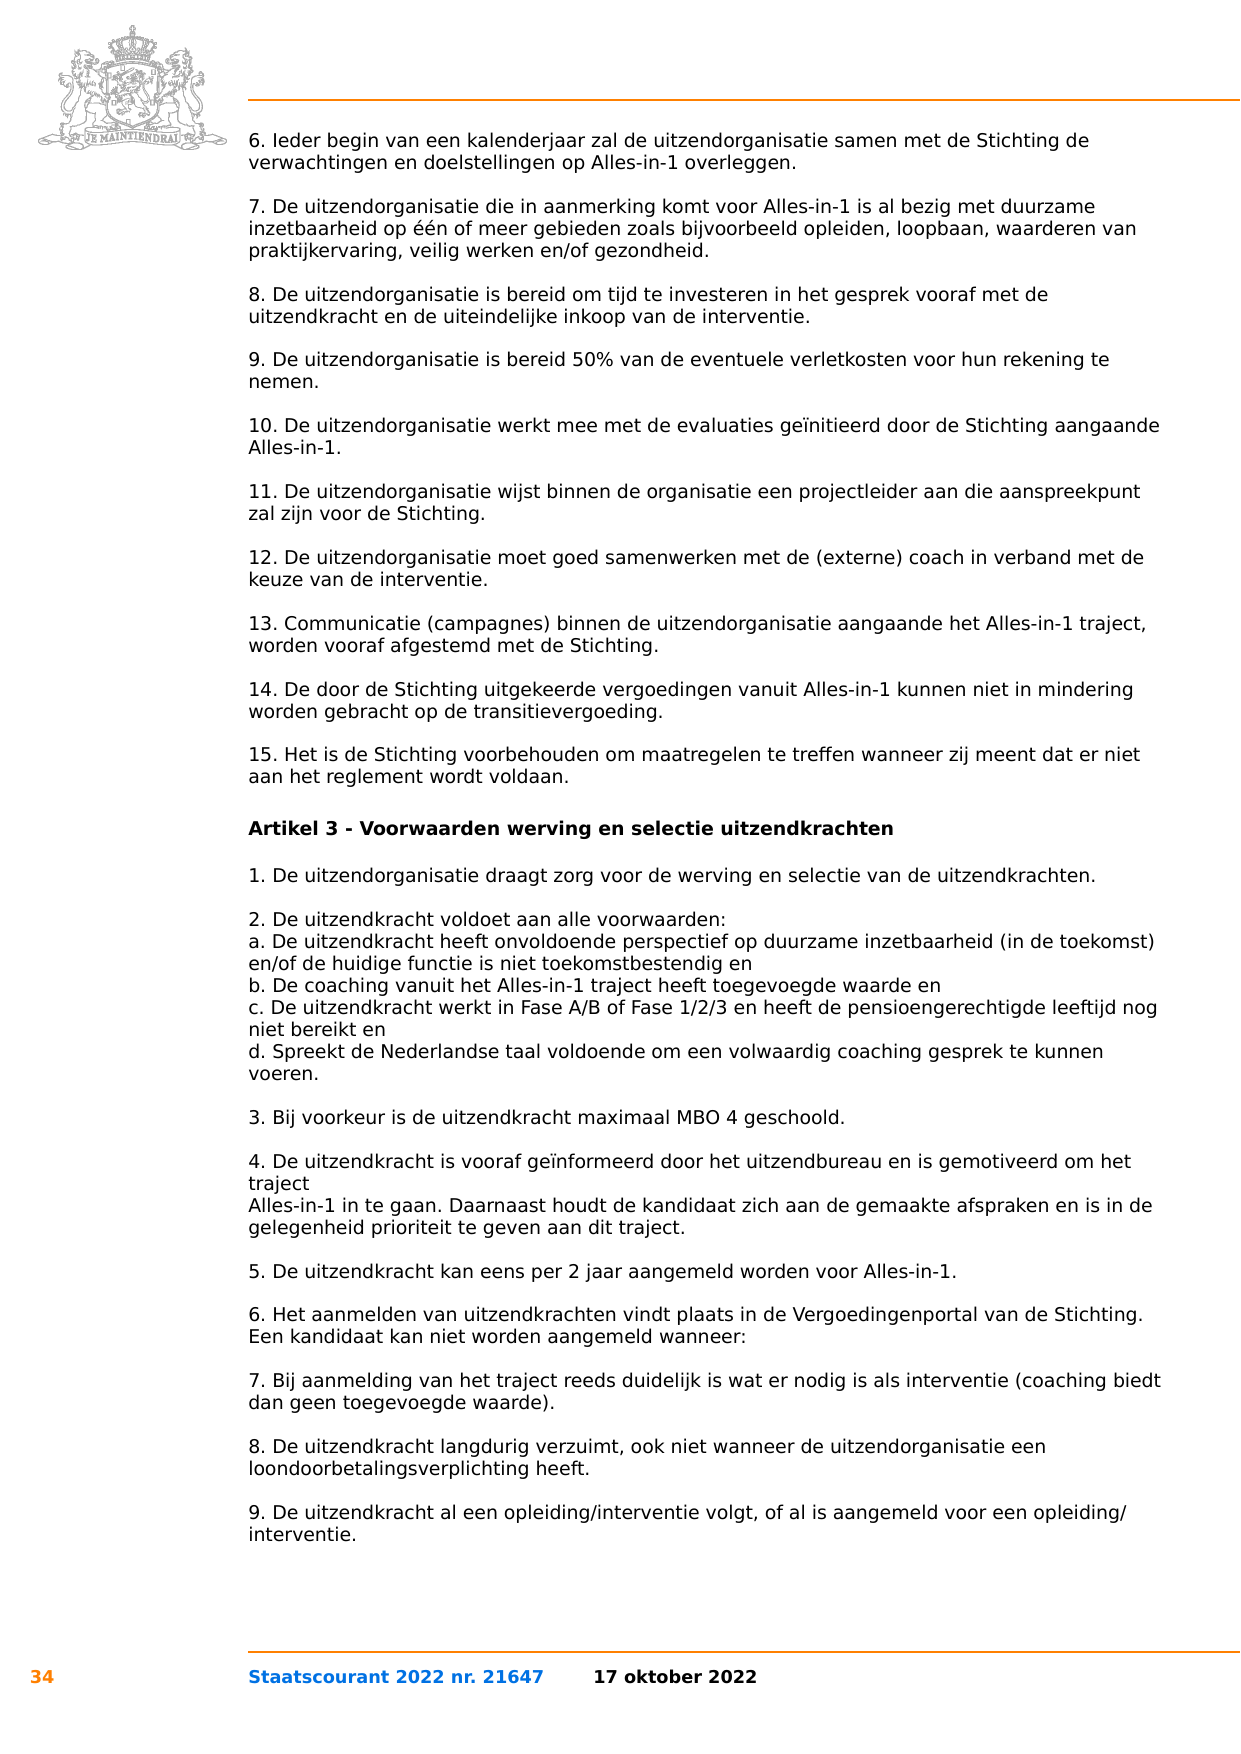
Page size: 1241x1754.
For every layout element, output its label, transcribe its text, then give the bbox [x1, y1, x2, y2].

text 13. Communicatie (campagnes) binnen de uitzendorganisatie aangaande het Alles-in-1 traject, worden vooraf afgestemd met de Stichting. [248, 613, 1163, 657]
text 15. Het is de Stichting voorbehouden om maatregelen te treffen wanneer zij meent dat er niet aan het reglement wordt voldaan. [248, 744, 1163, 788]
text 6. Het aanmelden van uitzendkrachten vindt plaats in de Vergoedingenportal van de Stichting. [248, 1304, 1163, 1326]
text 6. Ieder begin van een kalenderjaar zal de uitzendorganisatie samen met de Stichting de verwachtingen en doelstellingen op Alles-in-1 overleggen. [248, 130, 1163, 174]
text 11. De uitzendorganisatie wijst binnen de organisatie een projectleider aan die aanspreekpunt zal zijn voor de Stichting. [248, 481, 1163, 525]
subtitle Artikel 3 - Voorwaarden werving en selectie uitzendkrachten [248, 818, 1163, 840]
text Alles-in-1 in te gaan. Daarnaast houdt de kandidaat zich aan de gemaakte afspraken en is in de gelegenheid prioriteit te geven aan dit traject. [248, 1195, 1163, 1239]
text 14. De door de Stichting uitgekeerde vergoedingen vanuit Alles-in-1 kunnen niet in mindering worden gebracht op de transitievergoeding. [248, 678, 1163, 722]
text 12. De uitzendorganisatie moet goed samenwerken met de (externe) coach in verband met de keuze van de interventie. [248, 547, 1163, 591]
text c. De uitzendkracht werkt in Fase A/B of Fase 1/2/3 en heeft de pensioengerechtigde leeftijd nog niet bereikt en [248, 997, 1163, 1041]
text b. De coaching vanuit het Alles-in-1 traject heeft toegevoegde waarde en [248, 975, 1163, 997]
text 10. De uitzendorganisatie werkt mee met de evaluaties geïnitieerd door de Stichting aangaande Alles-in-1. [248, 415, 1163, 459]
text 3. Bij voorkeur is de uitzendkracht maximaal MBO 4 geschoold. [248, 1107, 1163, 1129]
text 1. De uitzendorganisatie draagt zorg voor de werving en selectie van de uitzendkrachten. [248, 865, 1163, 887]
text 2. De uitzendkracht voldoet aan alle voorwaarden: [248, 909, 1163, 931]
text d. Spreekt de Nederlandse taal voldoende om een volwaardig coaching gesprek te kunnen voeren. [248, 1041, 1163, 1085]
text 9. De uitzendorganisatie is bereid 50% van de eventuele verletkosten voor hun rekening te nemen. [248, 349, 1163, 393]
text Een kandidaat kan niet worden aangemeld wanneer: [248, 1326, 1163, 1348]
text 7. De uitzendorganisatie die in aanmerking komt voor Alles-in-1 is al bezig met duurzame inzetbaarheid op één of meer gebieden zoals bijvoorbeeld opleiden, loopbaan, waarderen van praktijkervaring, veilig werken en/of gezondheid. [248, 196, 1163, 262]
picture [38, 25, 227, 150]
text 8. De uitzendkracht langdurig verzuimt, ook niet wanneer de uitzendorganisatie een loondoorbetalingsverplichting heeft. [248, 1436, 1163, 1480]
text 7. Bij aanmelding van het traject reeds duidelijk is wat er nodig is als interventie (coaching biedt dan geen toegevoegde waarde). [248, 1370, 1163, 1414]
text 8. De uitzendorganisatie is bereid om tijd te investeren in het gesprek vooraf met de uitzendkracht en de uiteindelijke inkoop van de interventie. [248, 283, 1163, 327]
text 9. De uitzendkracht al een opleiding/interventie volgt, of al is aangemeld voor een opleiding/ interventie. [248, 1502, 1163, 1546]
text 4. De uitzendkracht is vooraf geïnformeerd door het uitzendbureau en is gemotiveerd om het traject [248, 1151, 1163, 1195]
text 5. De uitzendkracht kan eens per 2 jaar aangemeld worden voor Alles-in-1. [248, 1261, 1163, 1282]
text a. De uitzendkracht heeft onvoldoende perspectief op duurzame inzetbaarheid (in de toekomst) en/of de huidige functie is niet toekomstbestendig en [248, 931, 1163, 975]
